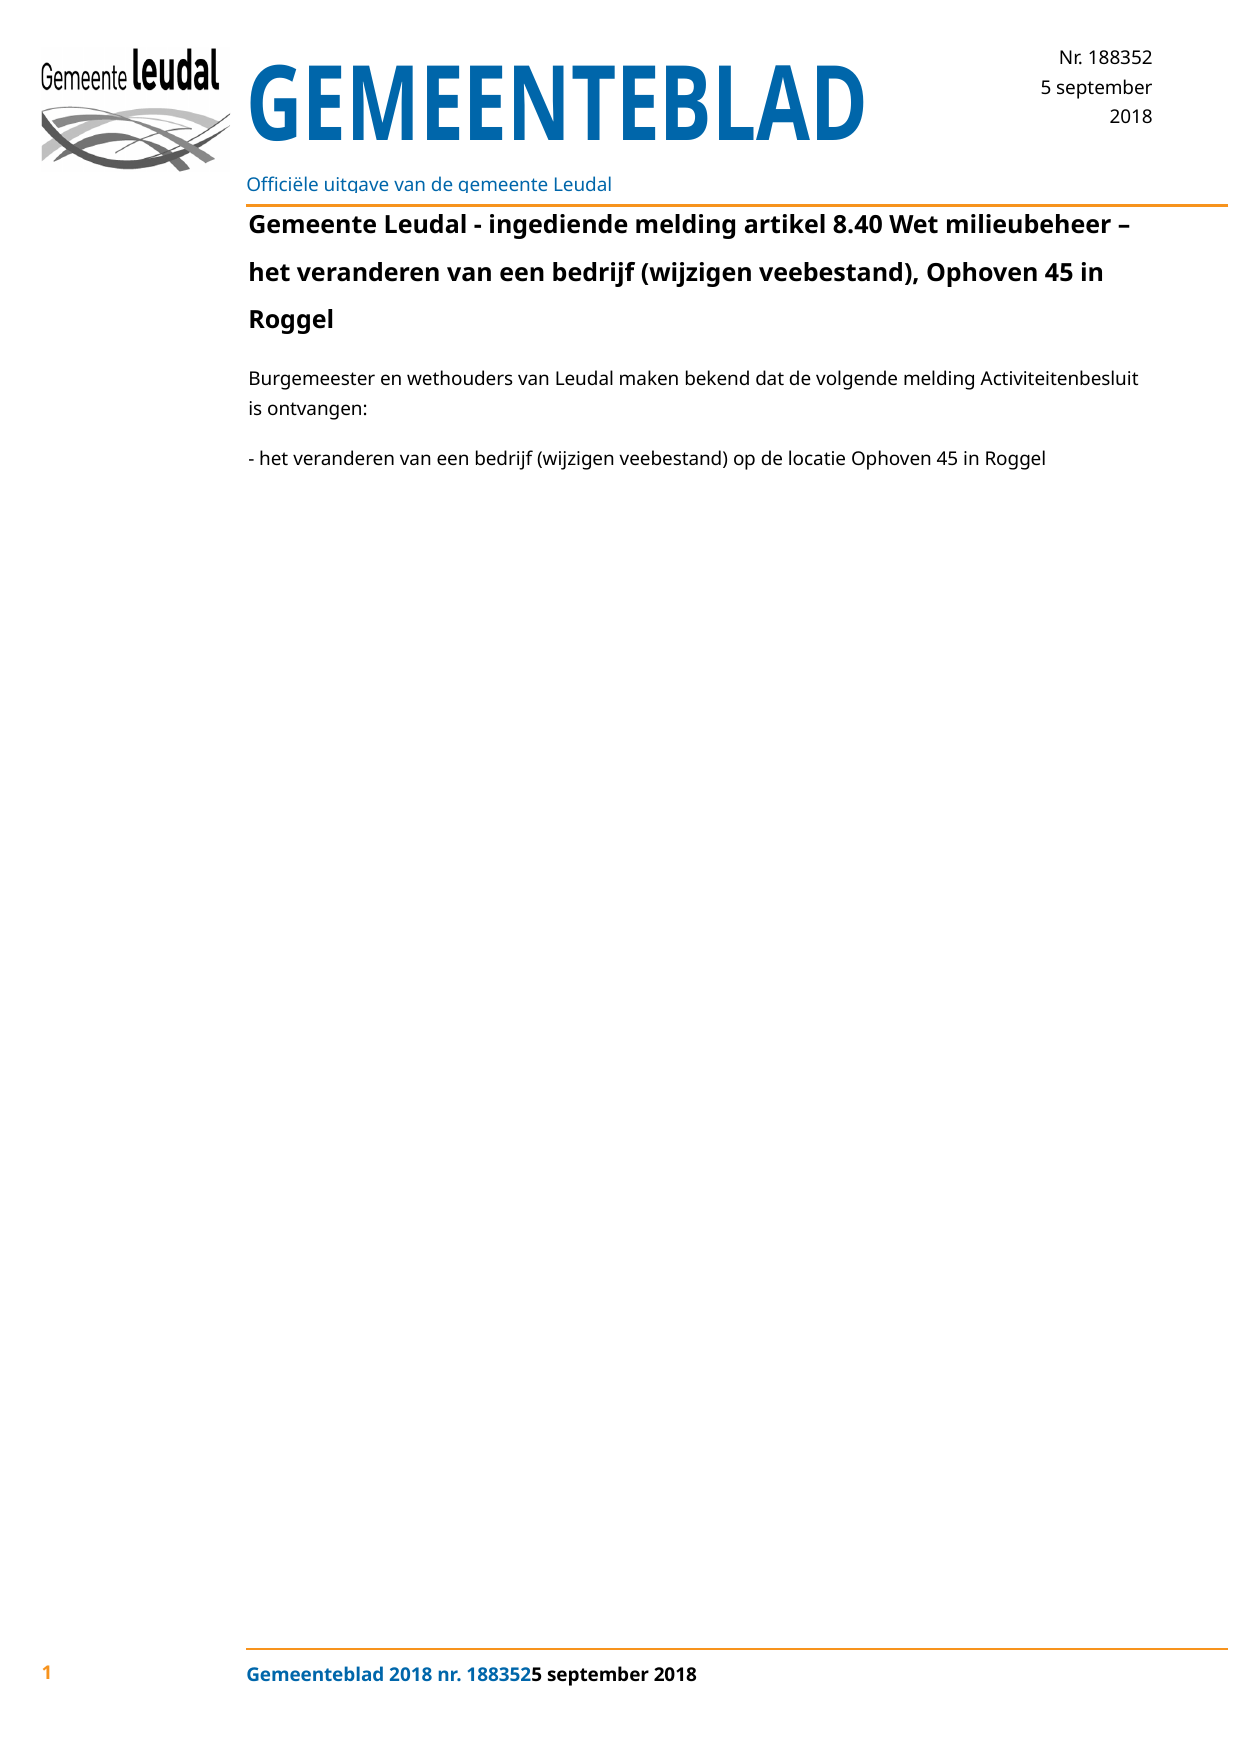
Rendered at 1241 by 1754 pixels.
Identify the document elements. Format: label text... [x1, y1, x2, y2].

picture [41, 47, 231, 172]
text Gemeente Leudal - ingediende melding artikel 8.40 Wet milieubeheer – het veranderen van een bedrijf (wijzigen veebestand), Ophoven 45 in Roggel [248, 207, 1152, 336]
text Burgemeester en wethouders van Leudal maken bekend dat de volgende melding Activiteitenbesluit is ontvangen: [248, 366, 1152, 421]
text - het veranderen van een bedrijf (wijzigen veebestand) op de locatie Ophoven 45 in Roggel [248, 446, 1152, 471]
